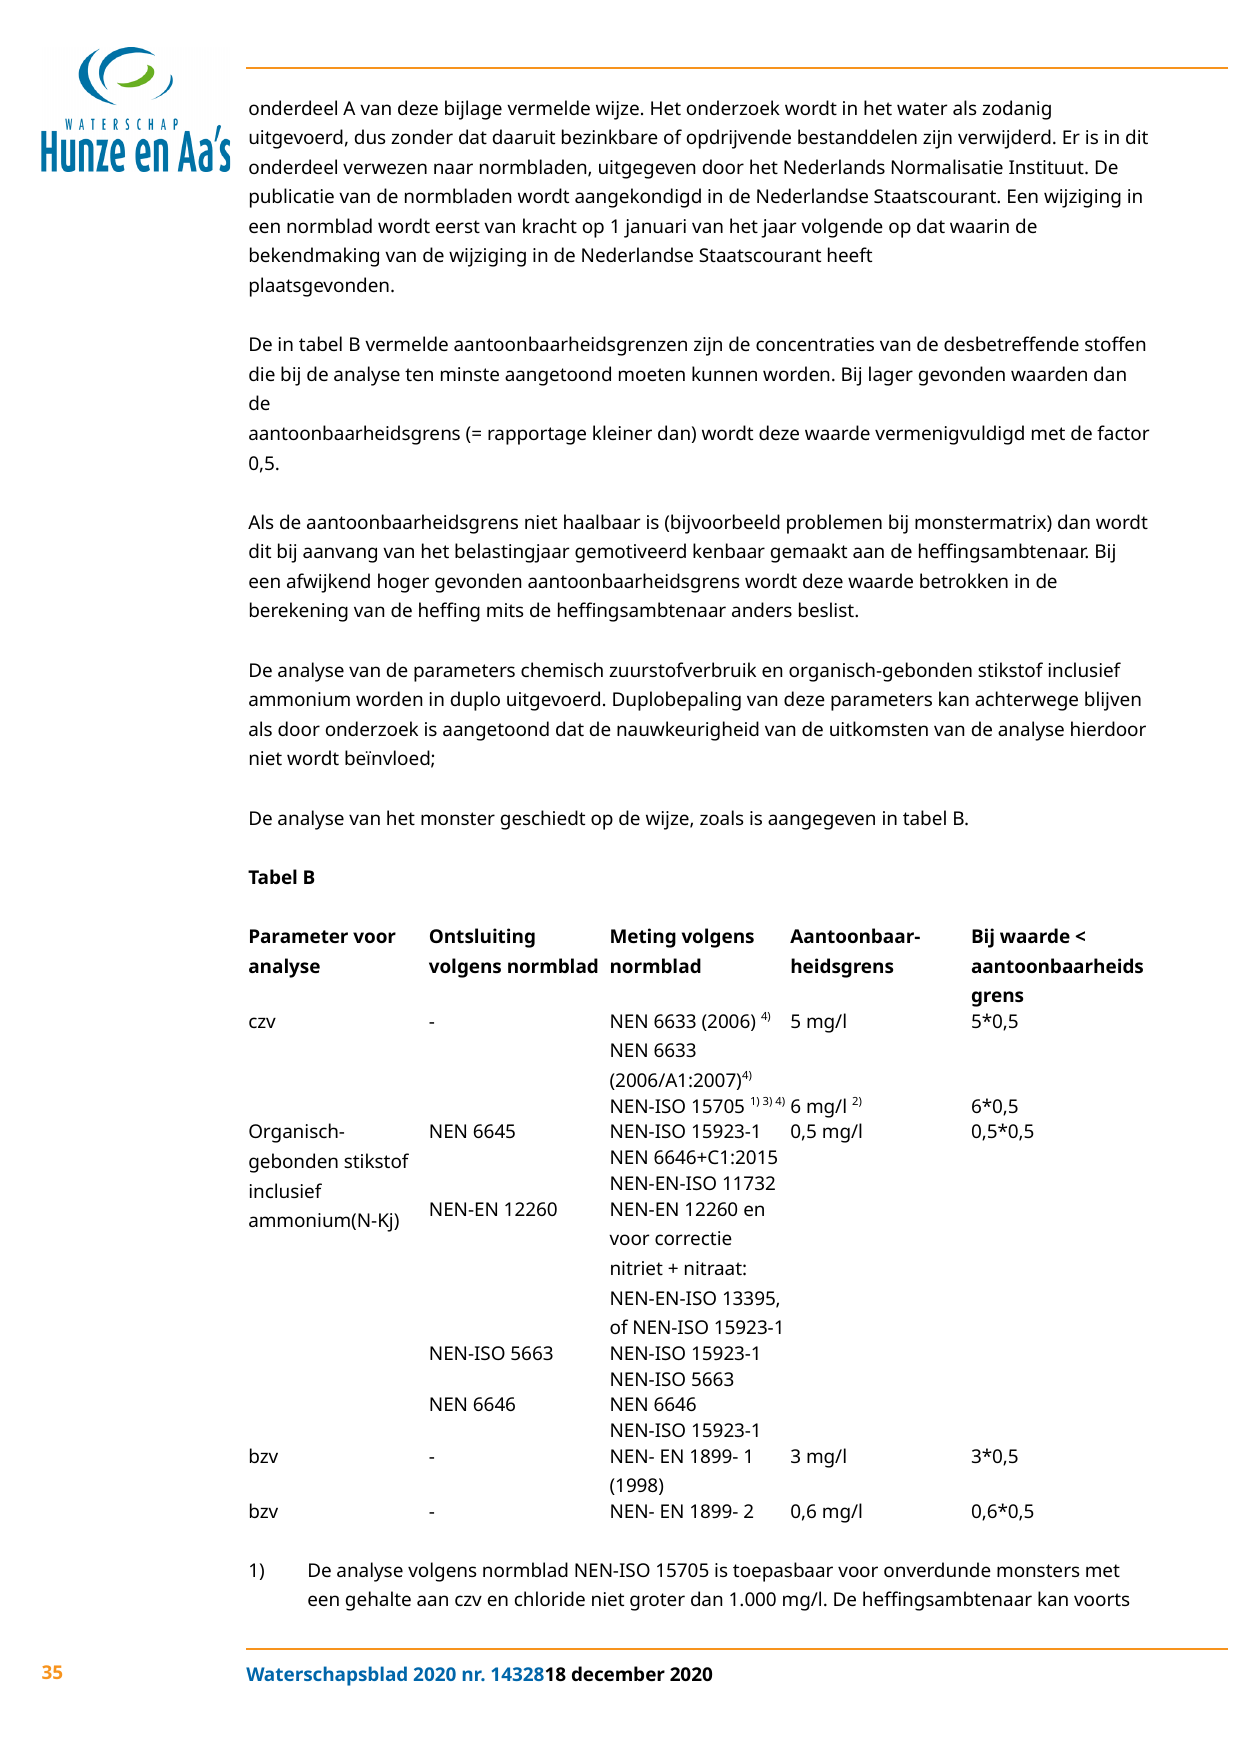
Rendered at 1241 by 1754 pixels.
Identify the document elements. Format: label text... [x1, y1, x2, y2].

picture [226, 145, 231, 156]
table_cell 5*0,5 [971, 1008, 1152, 1093]
text Als de aantoonbaarheidsgrens niet haalbaar is (bijvoorbeeld problemen bij monstermatrix) dan wordt dit bij aanvang van het belastingjaar gemotiveerd kenbaar gemaakt aan de heffingsambtenaar. Bij een afwijkend hoger gevonden aantoonbaarheidsgrens wordt deze waarde betrokken in de berekening van de heffing mits de heffingsambtenaar anders beslist. [248, 509, 1152, 623]
table_cell NEN-ISO 15923-1 [609, 1119, 790, 1144]
table_cell 3 mg/l [790, 1443, 971, 1498]
table_cell NEN-EN 12260 en voor correctie nitriet + nitraat: NEN-EN-ISO 13395, of NEN-ISO 15923-1 [609, 1196, 790, 1340]
table_cell 5 mg/l [790, 1008, 971, 1093]
list De analyse volgens normblad NEN-ISO 15705 is toepasbaar voor onverdunde monsters met een gehalte aan czv en chloride niet groter dan 1.000 mg/l. De heffingsambtenaar kan voorts [248, 1557, 1152, 1612]
table_cell NEN-ISO 5663 [609, 1366, 790, 1391]
table_cell - [429, 1443, 609, 1498]
table_cell NEN-ISO 15923-1 [609, 1340, 790, 1366]
text onderdeel A van deze bijlage vermelde wijze. Het onderzoek wordt in het water als zodanig uitgevoerd, dus zonder dat daaruit bezinkbare of opdrijvende bestanddelen zijn verwijderd. Er is in dit onderdeel verwezen naar normbladen, uitgegeven door het Nederlands Normalisatie Instituut. De publicatie van de normbladen wordt aangekondigd in de Nederlandse Staatscourant. Een wijziging in een normblad wordt eerst van kracht op 1 januari van het jaar volgende op dat waarin de bekendmaking van de wijziging in de Nederlandse Staatscourant heeft [248, 95, 1152, 268]
table_cell 0,5 mg/l [790, 1119, 971, 1443]
table_cell 6*0,5 [971, 1093, 1152, 1119]
table_cell 0,6*0,5 [971, 1498, 1152, 1524]
table_cell NEN- EN 1899- 1 (1998) [609, 1443, 790, 1498]
table_cell Organisch- gebonden stikstof inclusief ammonium(N-Kj) [248, 1119, 429, 1443]
table_header Meting volgens normblad [609, 923, 790, 1008]
table_cell NEN 6646 [609, 1391, 790, 1417]
text plaatsgevonden. [248, 272, 1152, 298]
table_cell 3*0,5 [971, 1443, 1152, 1498]
text aantoonbaarheidsgrens (= rapportage kleiner dan) wordt deze waarde vermenigvuldigd met de factor 0,5. [248, 420, 1152, 476]
table_header Ontsluiting volgens normblad [429, 923, 609, 1008]
text Tabel B [248, 864, 1152, 890]
text De analyse van de parameters chemisch zuurstofverbruik en organisch-gebonden stikstof inclusief ammonium worden in duplo uitgevoerd. Duplobepaling van deze parameters kan achterwege blijven als door onderzoek is aangetoond dat de nauwkeurigheid van de uitkomsten van de analyse hierdoor niet wordt beïnvloed; [248, 657, 1152, 771]
table_cell - [429, 1008, 609, 1119]
table_cell NEN 6646 [429, 1391, 609, 1443]
table_header Aantoonbaar- heidsgrens [790, 923, 971, 1008]
table_cell bzv [248, 1498, 429, 1524]
table_cell - [429, 1498, 609, 1524]
table_header Parameter voor analyse [248, 923, 429, 1008]
table_cell NEN-EN-ISO 11732 [609, 1170, 790, 1196]
table_cell NEN-EN 12260 [429, 1196, 609, 1340]
table_cell 6 mg/l 2) [790, 1093, 971, 1119]
table_cell NEN- EN 1899- 2 [609, 1498, 790, 1524]
picture [47, 154, 51, 172]
table_cell NEN-ISO 5663 [429, 1340, 609, 1391]
table_header Bij waarde < aantoonbaarheidsgrens [971, 923, 1152, 1008]
table_cell czv [248, 1008, 429, 1119]
picture [183, 163, 191, 172]
table_cell NEN-ISO 15705 1) 3) 4) [609, 1093, 790, 1119]
table_cell 0,6 mg/l [790, 1498, 971, 1524]
picture [41, 47, 231, 172]
table_cell 0,5*0,5 [971, 1119, 1152, 1443]
table_cell NEN 6646+C1:2015 [609, 1145, 790, 1170]
table_cell NEN 6645 [429, 1119, 609, 1196]
table_cell NEN 6633 (2006) 4) NEN 6633 (2006/A1:2007)4) [609, 1008, 790, 1093]
table_cell bzv [248, 1443, 429, 1498]
text De analyse van het monster geschiedt op de wijze, zoals is aangegeven in tabel B. [248, 805, 1152, 831]
text De in tabel B vermelde aantoonbaarheidsgrenzen zijn de concentraties van de desbetreffende stoffen die bij de analyse ten minste aangetoond moeten kunnen worden. Bij lager gevonden waarden dan de [248, 331, 1152, 416]
table_cell NEN-ISO 15923-1 [609, 1417, 790, 1443]
